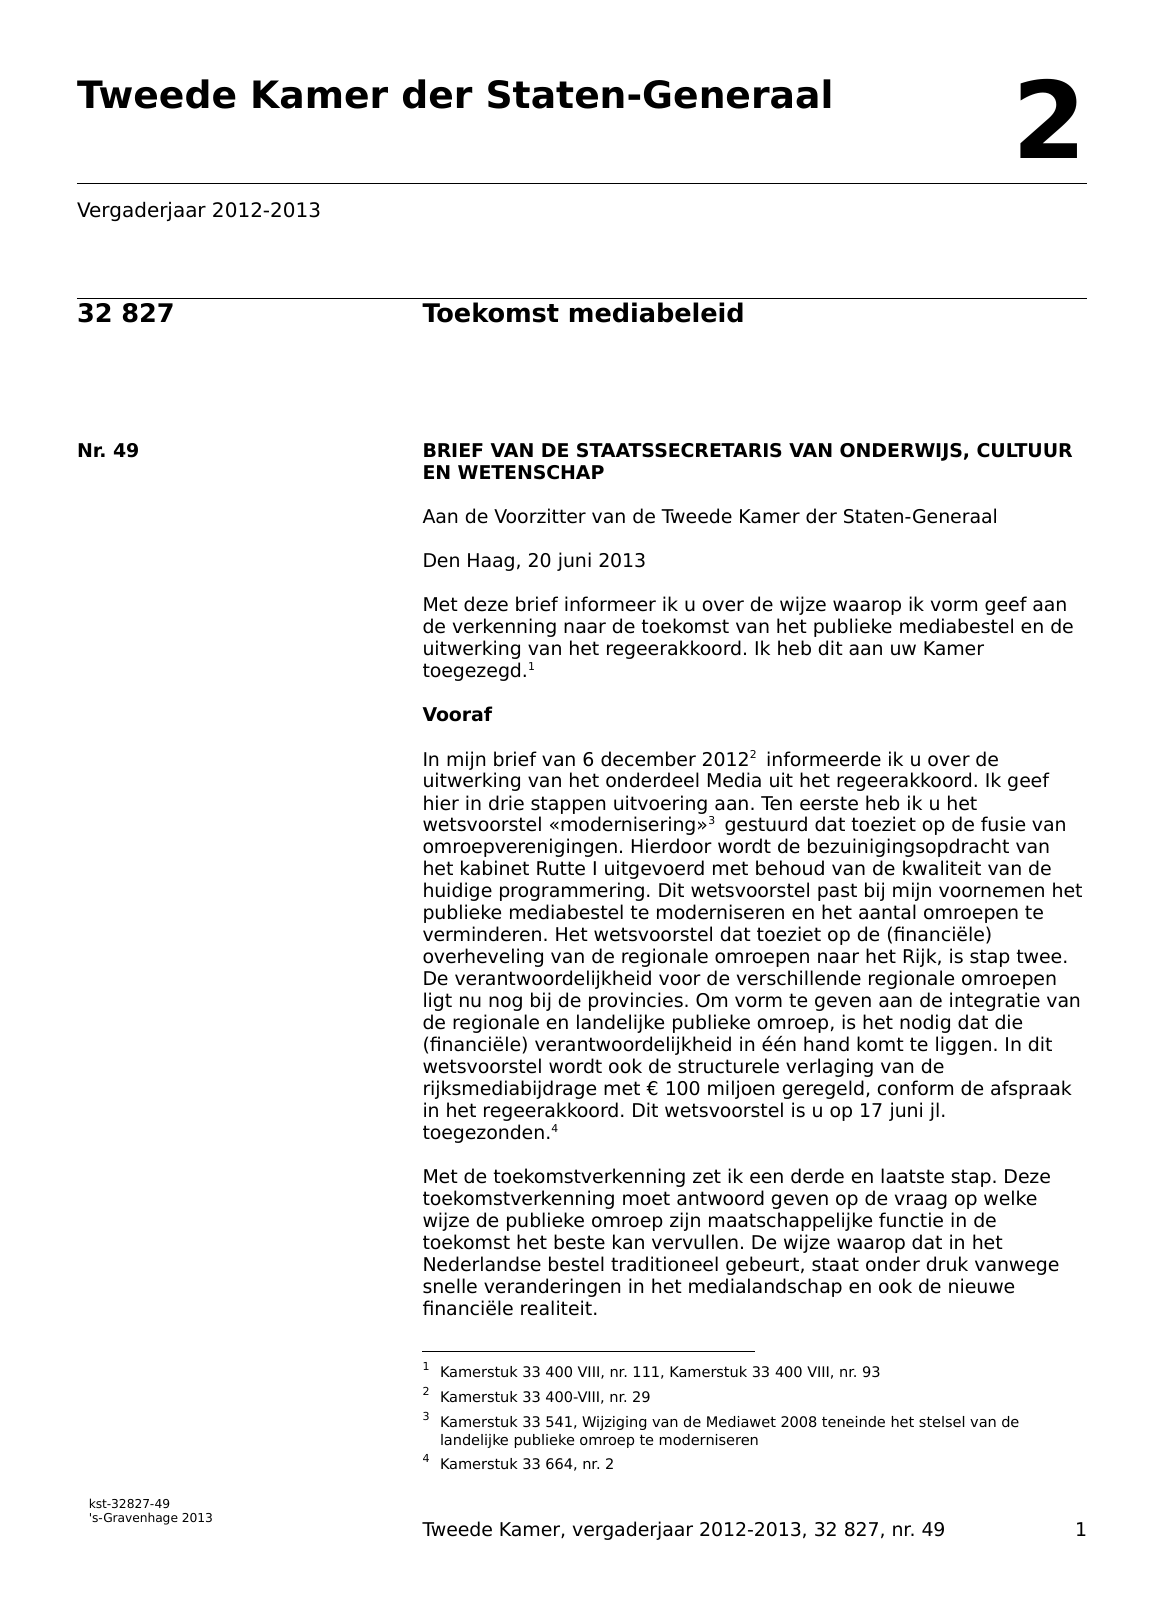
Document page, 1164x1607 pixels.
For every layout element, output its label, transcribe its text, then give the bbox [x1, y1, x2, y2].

text 's-Gravenhage 2013 [88, 1511, 323, 1525]
text Kamerstuk 33 541, Wijziging van de Mediawet 2008 teneinde het stelsel van de landelijke publieke omroep te moderniseren [422, 1410, 1087, 1449]
text Den Haag, 20 juni 2013 [422, 550, 1087, 572]
text Kamerstuk 33 400-VIII, nr. 29 [422, 1385, 1087, 1407]
text kst-32827-49 [88, 1497, 323, 1511]
text Kamerstuk 33 664, nr. 2 [422, 1452, 1087, 1474]
table_cell Vergaderjaar 2012-2013 [77, 184, 1087, 298]
subtitle Vooraf [422, 704, 1087, 726]
text Aan de Voorzitter van de Tweede Kamer der Staten-Generaal [422, 506, 1087, 528]
text Kamerstuk 33 400 VIII, nr. 111, Kamerstuk 33 400 VIII, nr. 93 [422, 1360, 1087, 1382]
table_header 2 [886, 59, 1087, 183]
text Met de toekomstverkenning zet ik een derde en laatste stap. Deze toekomstverkenning moet antwoord geven op de vraag op welke wijze de publieke omroep zijn maatschappelijke functie in de toekomst het beste kan vervullen. De wijze waarop dat in het Nederlandse bestel traditioneel gebeurt, staat onder druk vanwege snelle veranderingen in het medialandschap en ook de nieuwe financiële realiteit. [422, 1166, 1087, 1320]
text In mijn brief van 6 december 2012 informeerde ik u over de uitwerking van het onderdeel Media uit het regeerakkoord. Ik geef hier in drie stappen uitvoering aan. Ten eerste heb ik u het wetsvoorstel «modernisering» gestuurd dat toeziet op de fusie van omroepverenigingen. Hierdoor wordt de bezuinigingsopdracht van het kabinet Rutte I uitgevoerd met behoud van de kwaliteit van de huidige programmering. Dit wetsvoorstel past bij mijn voornemen het publieke mediabestel te moderniseren en het aantal omroepen te verminderen. Het wetsvoorstel dat toeziet op de (financiële) overheveling van de regionale omroepen naar het Rijk, is stap twee. De verantwoordelijkheid voor de verschillende regionale omroepen ligt nu nog bij de provincies. Om vorm te geven aan de integratie van de regionale en landelijke publieke omroep, is het nodig dat die (financiële) verantwoordelijkheid in één hand komt te liggen. In dit wetsvoorstel wordt ook de structurele verlaging van de rijksmediabijdrage met € 100 miljoen geregeld, conform de afspraak in het regeerakkoord. Dit wetsvoorstel is u op 17 juni jl. toegezonden. [422, 748, 1087, 1144]
subtitle Nr. 49 BRIEF VAN DE STAATSSECRETARIS VAN ONDERWIJS, CULTUUR EN WETENSCHAP [77, 440, 1087, 484]
table_header Tweede Kamer der Staten-Generaal [77, 59, 886, 183]
subtitle 32 827 Toekomst mediabeleid [77, 299, 1087, 329]
text Met deze brief informeer ik u over de wijze waarop ik vorm geef aan de verkenning naar de toekomst van het publieke mediabestel en de uitwerking van het regeerakkoord. Ik heb dit aan uw Kamer toegezegd. [422, 594, 1087, 682]
